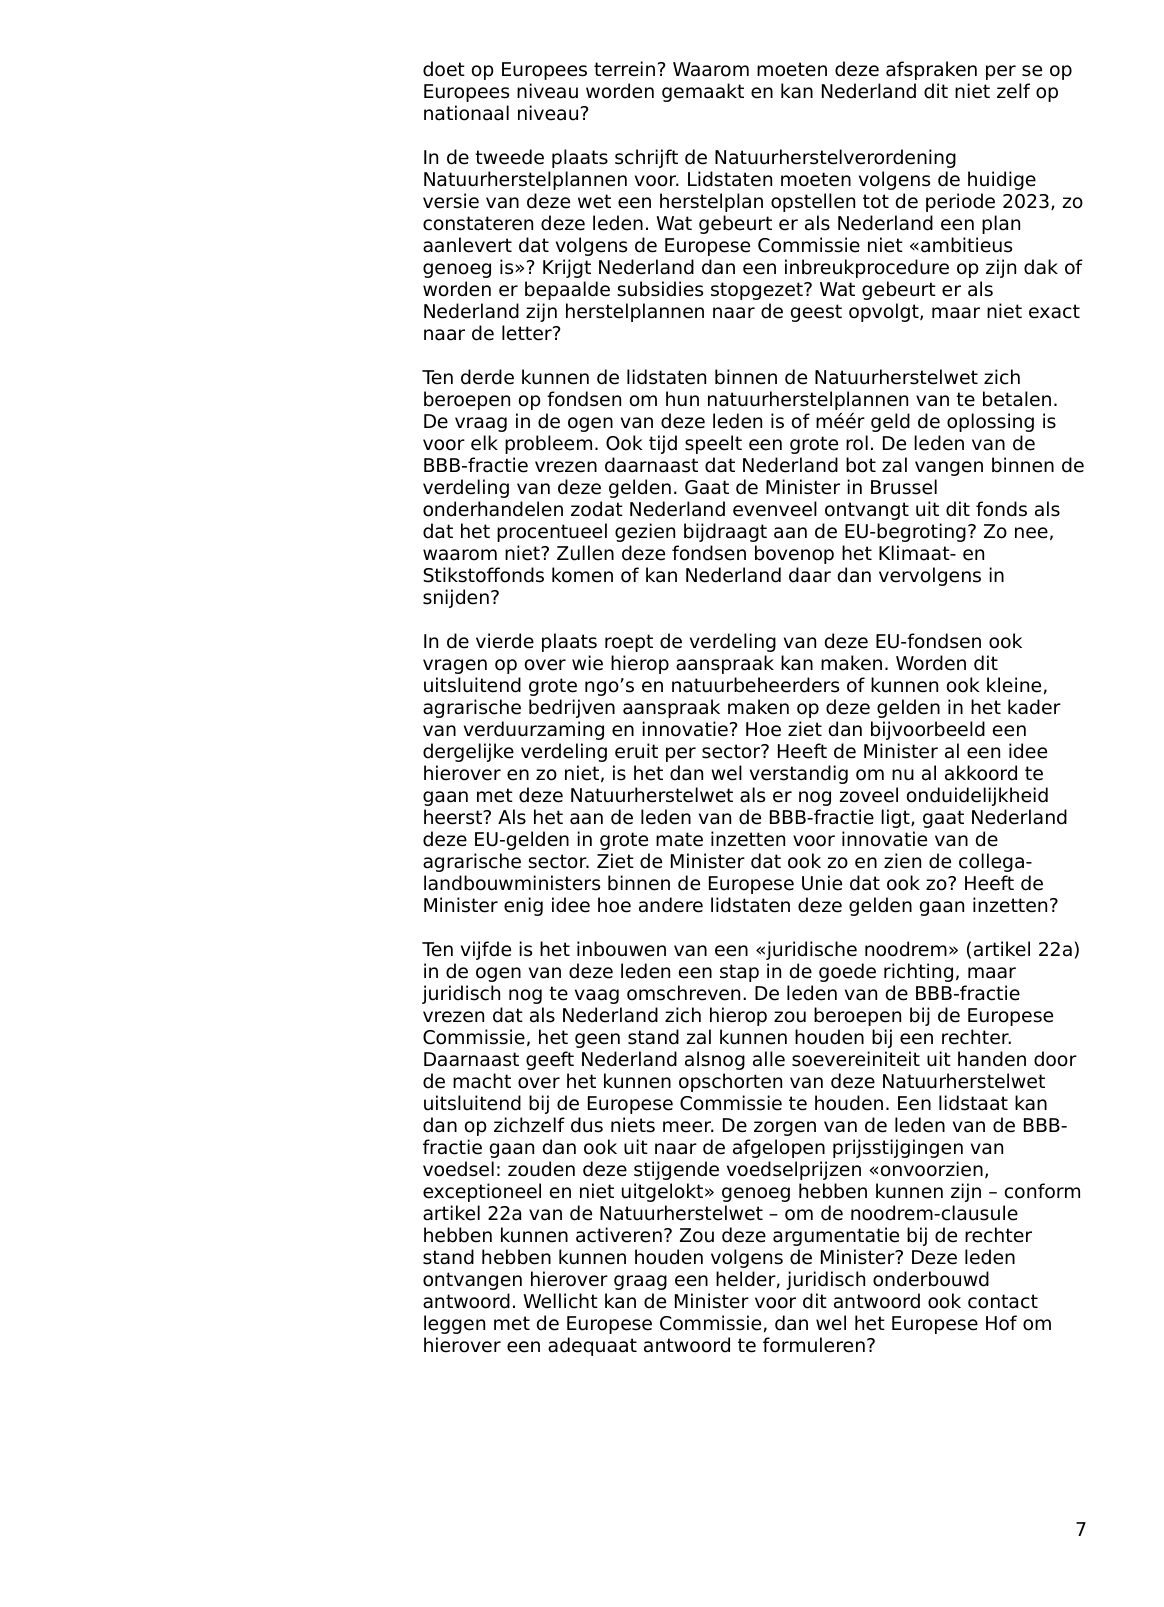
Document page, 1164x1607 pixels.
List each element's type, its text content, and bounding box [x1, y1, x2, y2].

text In de vierde plaats roept de verdeling van deze EU-fondsen ook vragen op over wie hierop aanspraak kan maken. Worden dit uitsluitend grote ngo’s en natuurbeheerders of kunnen ook kleine, agrarische bedrijven aanspraak maken op deze gelden in het kader van verduurzaming en innovatie? Hoe ziet dan bijvoorbeeld een dergelijke verdeling eruit per sector? Heeft de Minister al een idee hierover en zo niet, is het dan wel verstandig om nu al akkoord te gaan met deze Natuurherstelwet als er nog zoveel onduidelijkheid heerst? Als het aan de leden van de BBB-fractie ligt, gaat Nederland deze EU-gelden in grote mate inzetten voor innovatie van de agrarische sector. Ziet de Minister dat ook zo en zien de collega-landbouwministers binnen de Europese Unie dat ook zo? Heeft de Minister enig idee hoe andere lidstaten deze gelden gaan inzetten? [422, 631, 1087, 917]
text In de tweede plaats schrijft de Natuurherstelverordening Natuurherstelplannen voor. Lidstaten moeten volgens de huidige versie van deze wet een herstelplan opstellen tot de periode 2023, zo constateren deze leden. Wat gebeurt er als Nederland een plan aanlevert dat volgens de Europese Commissie niet «ambitieus genoeg is»? Krijgt Nederland dan een inbreukprocedure op zijn dak of worden er bepaalde subsidies stopgezet? Wat gebeurt er als Nederland zijn herstelplannen naar de geest opvolgt, maar niet exact naar de letter? [422, 147, 1087, 345]
text Ten derde kunnen de lidstaten binnen de Natuurherstelwet zich beroepen op fondsen om hun natuurherstelplannen van te betalen. De vraag in de ogen van deze leden is of méér geld de oplossing is voor elk probleem. Ook tijd speelt een grote rol. De leden van de BBB-fractie vrezen daarnaast dat Nederland bot zal vangen binnen de verdeling van deze gelden. Gaat de Minister in Brussel onderhandelen zodat Nederland evenveel ontvangt uit dit fonds als dat het procentueel gezien bijdraagt aan de EU-begroting? Zo nee, waarom niet? Zullen deze fondsen bovenop het Klimaat- en Stikstoffonds komen of kan Nederland daar dan vervolgens in snijden? [422, 367, 1087, 609]
text doet op Europees terrein? Waarom moeten deze afspraken per se op Europees niveau worden gemaakt en kan Nederland dit niet zelf op nationaal niveau? [422, 59, 1087, 125]
text Ten vijfde is het inbouwen van een «juridische noodrem» (artikel 22a) in de ogen van deze leden een stap in de goede richting, maar juridisch nog te vaag omschreven. De leden van de BBB-fractie vrezen dat als Nederland zich hierop zou beroepen bij de Europese Commissie, het geen stand zal kunnen houden bij een rechter. Daarnaast geeft Nederland alsnog alle soevereiniteit uit handen door de macht over het kunnen opschorten van deze Natuurherstelwet uitsluitend bij de Europese Commissie te houden. Een lidstaat kan dan op zichzelf dus niets meer. De zorgen van de leden van de BBB-fractie gaan dan ook uit naar de afgelopen prijsstijgingen van voedsel: zouden deze stijgende voedselprijzen «onvoorzien, exceptioneel en niet uitgelokt» genoeg hebben kunnen zijn – conform artikel 22a van de Natuurherstelwet – om de noodrem-clausule hebben kunnen activeren? Zou deze argumentatie bij de rechter stand hebben kunnen houden volgens de Minister? Deze leden ontvangen hierover graag een helder, juridisch onderbouwd antwoord. Wellicht kan de Minister voor dit antwoord ook contact leggen met de Europese Commissie, dan wel het Europese Hof om hierover een adequaat antwoord te formuleren? [422, 939, 1087, 1357]
